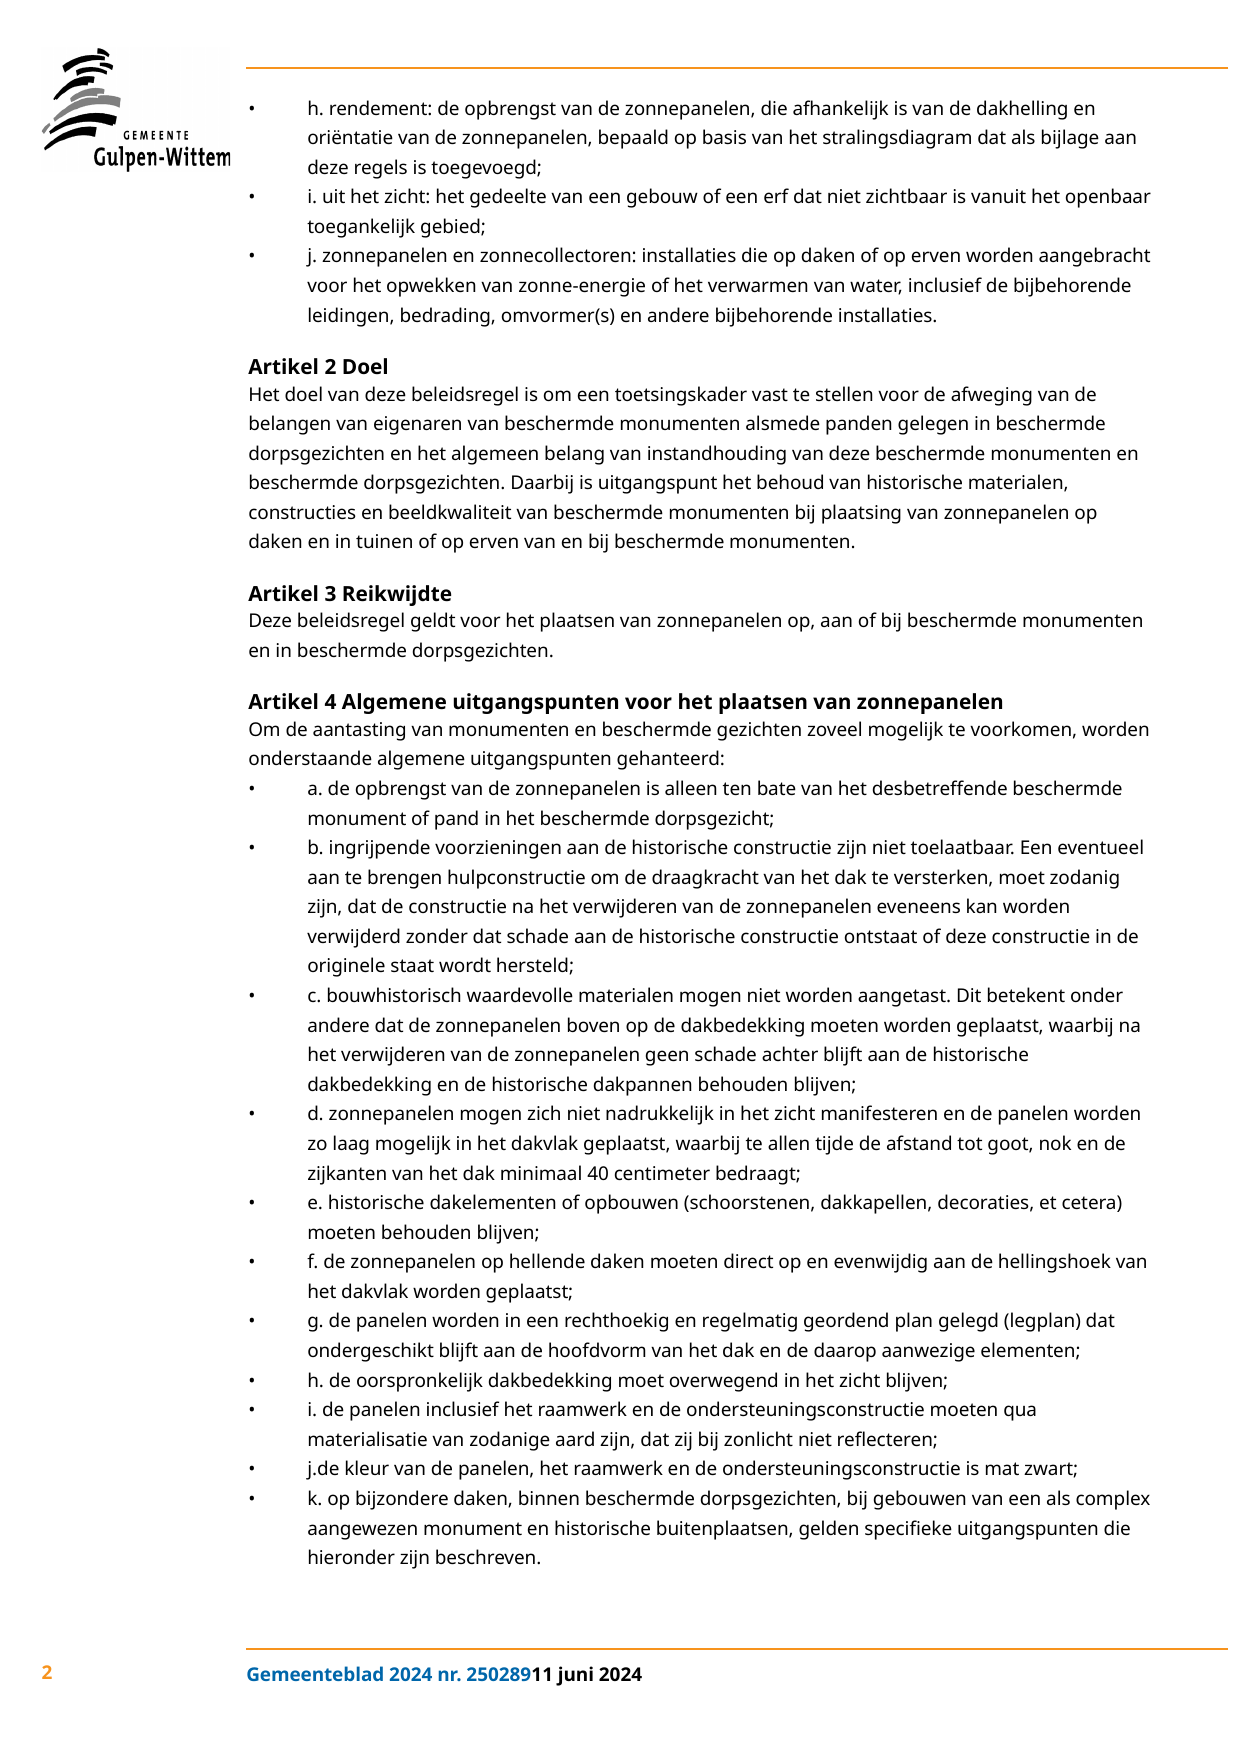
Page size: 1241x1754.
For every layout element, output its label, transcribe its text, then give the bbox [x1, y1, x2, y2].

list c. bouwhistorisch waardevolle materialen mogen niet worden aangetast. Dit betekent onder andere dat de zonnepanelen boven op de dakbedekking moeten worden geplaatst, waarbij na het verwijderen van de zonnepanelen geen schade achter blijft aan de historische dakbedekking en de historische dakpannen behouden blijven; [248, 982, 1152, 1097]
text Artikel 4 Algemene uitgangspunten voor het plaatsen van zonnepanelen [248, 687, 1152, 716]
list f. de zonnepanelen op hellende daken moeten direct op en evenwijdig aan de hellingshoek van het dakvlak worden geplaatst; [248, 1248, 1152, 1304]
text Deze beleidsregel geldt voor het plaatsen van zonnepanelen op, aan of bij beschermde monumenten en in beschermde dorpsgezichten. [248, 607, 1152, 663]
list i. de panelen inclusief het raamwerk en de ondersteuningsconstructie moeten qua materialisatie van zodanige aard zijn, dat zij bij zonlicht niet reflecteren; [248, 1396, 1152, 1452]
list d. zonnepanelen mogen zich niet nadrukkelijk in het zicht manifesteren en de panelen worden zo laag mogelijk in het dakvlak geplaatst, waarbij te allen tijde de afstand tot goot, nok en de zijkanten van het dak minimaal 40 centimeter bedraagt; [248, 1101, 1152, 1185]
list a. de opbrengst van de zonnepanelen is alleen ten bate van het desbetreffende beschermde monument of pand in het beschermde dorpsgezicht; [248, 775, 1152, 830]
list g. de panelen worden in een rechthoekig en regelmatig geordend plan gelegd (legplan) dat ondergeschikt blijft aan de hoofdvorm van het dak en de daarop aanwezige elementen; [248, 1308, 1152, 1363]
list e. historische dakelementen of opbouwen (schoorstenen, dakkapellen, decoraties, et cetera) moeten behouden blijven; [248, 1189, 1152, 1244]
text Artikel 3 Reikwijdte [248, 579, 1152, 607]
list j. zonnepanelen en zonnecollectoren: installaties die op daken of op erven worden aangebracht voor het opwekken van zonne-energie of het verwarmen van water, inclusief de bijbehorende leidingen, bedrading, omvormer(s) en andere bijbehorende installaties. [248, 243, 1152, 328]
text Het doel van deze beleidsregel is om een toetsingskader vast te stellen voor de afweging van de belangen van eigenaren van beschermde monumenten alsmede panden gelegen in beschermde dorpsgezichten en het algemeen belang van instandhouding van deze beschermde monumenten en beschermde dorpsgezichten. Daarbij is uitgangspunt het behoud van historische materialen, constructies en beeldkwaliteit van beschermde monumenten bij plaatsing van zonnepanelen op daken en in tuinen of op erven van en bij beschermde monumenten. [248, 381, 1152, 554]
list h. rendement: de opbrengst van de zonnepanelen, die afhankelijk is van de dakhelling en oriëntatie van de zonnepanelen, bepaald op basis van het stralingsdiagram dat als bijlage aan deze regels is toegevoegd; [248, 95, 1152, 180]
list k. op bijzondere daken, binnen beschermde dorpsgezichten, bij gebouwen van een als complex aangewezen monument en historische buitenplaatsen, gelden specifieke uitgangspunten die hieronder zijn beschreven. [248, 1485, 1152, 1570]
text Artikel 2 Doel [248, 352, 1152, 381]
list b. ingrijpende voorzieningen aan de historische constructie zijn niet toelaatbaar. Een eventueel aan te brengen hulpconstructie om de draagkracht van het dak te versterken, moet zodanig zijn, dat de constructie na het verwijderen van de zonnepanelen eveneens kan worden verwijderd zonder dat schade aan de historische constructie ontstaat of deze constructie in de originele staat wordt hersteld; [248, 834, 1152, 978]
list h. de oorspronkelijk dakbedekking moet overwegend in het zicht blijven; [248, 1367, 1152, 1392]
picture [41, 47, 231, 172]
list i. uit het zicht: het gedeelte van een gebouw of een erf dat niet zichtbaar is vanuit het openbaar toegankelijk gebied; [248, 183, 1152, 239]
list j.de kleur van de panelen, het raamwerk en de ondersteuningsconstructie is mat zwart; [248, 1456, 1152, 1481]
text Om de aantasting van monumenten en beschermde gezichten zoveel mogelijk te voorkomen, worden onderstaande algemene uitgangspunten gehanteerd: [248, 716, 1152, 771]
